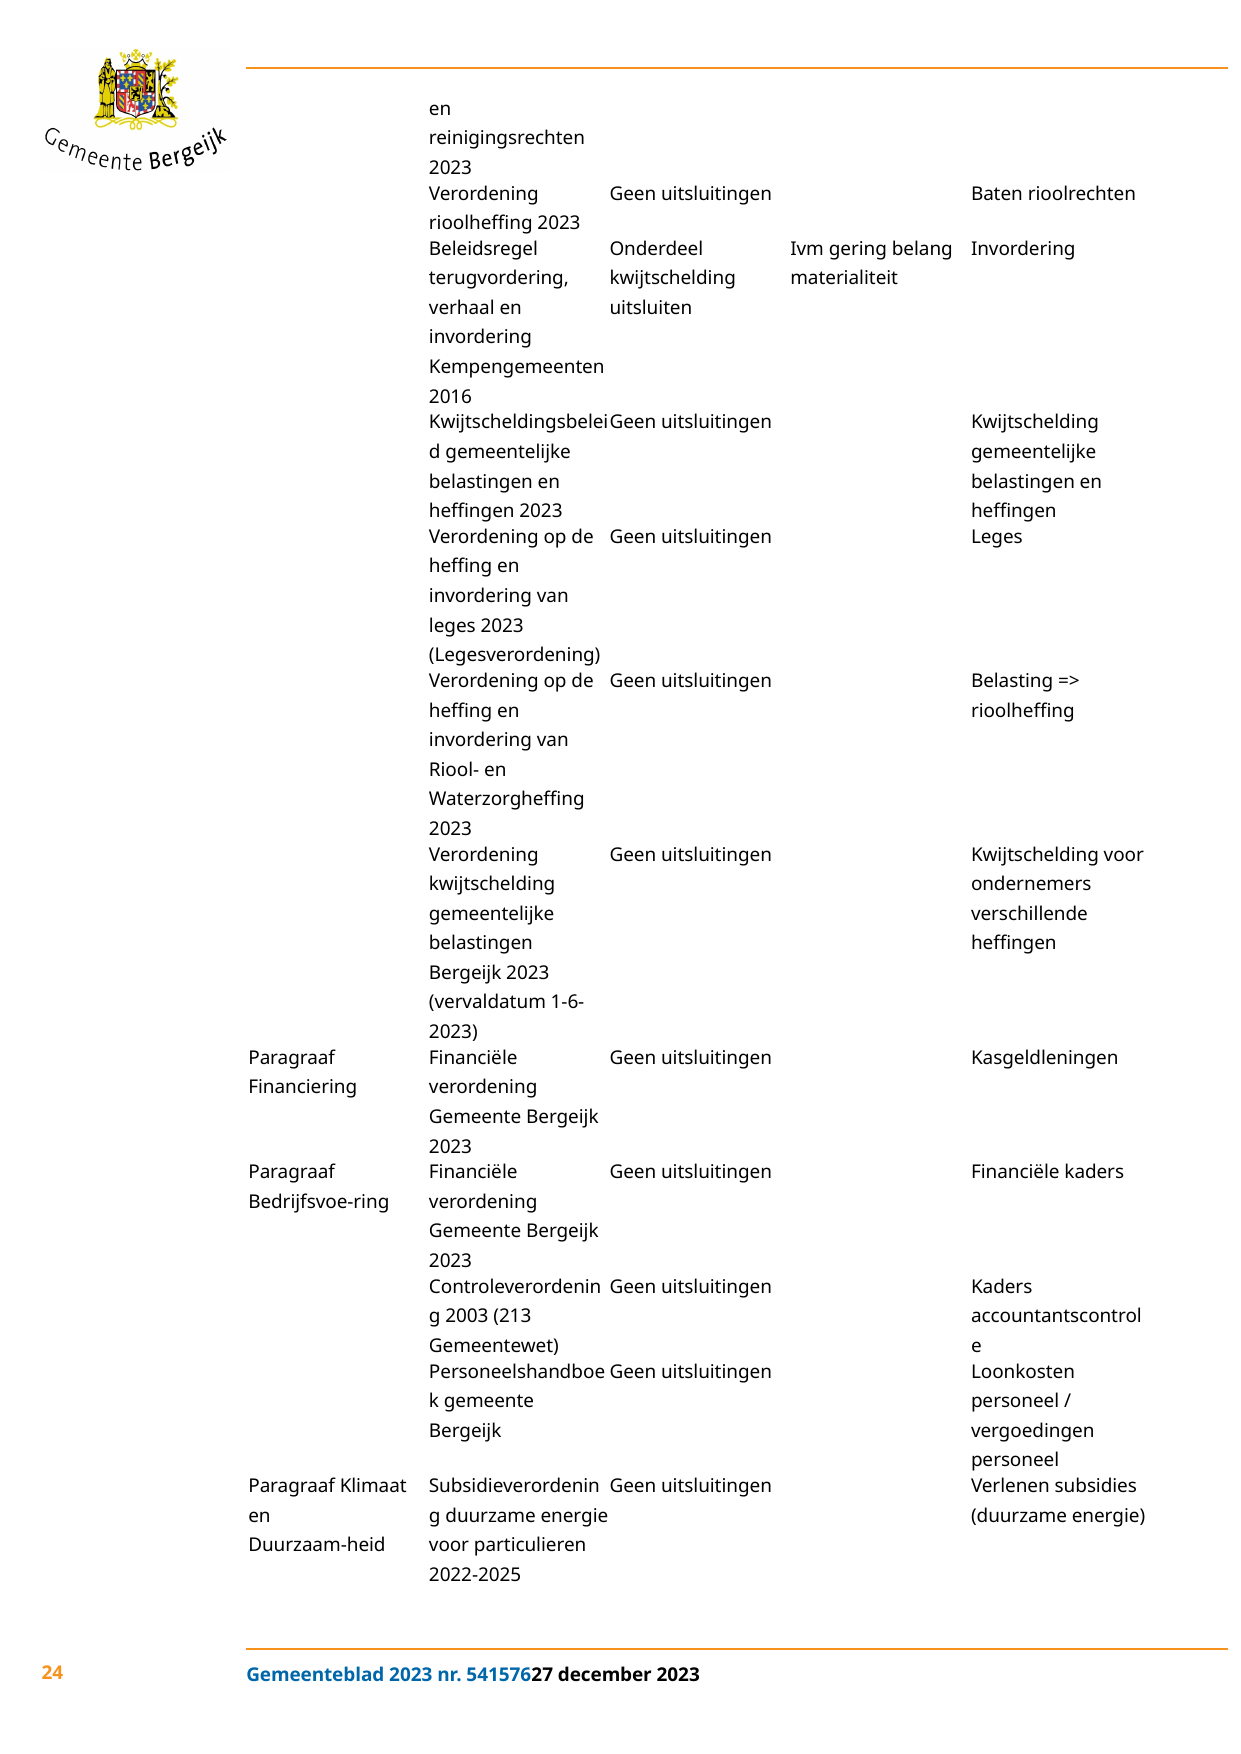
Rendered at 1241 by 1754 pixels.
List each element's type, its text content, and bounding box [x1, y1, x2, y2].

table_cell [609, 95, 790, 180]
table_cell Kwijtschelding gemeentelijke belastingen en heffingen [971, 409, 1152, 523]
table_cell [248, 1358, 429, 1472]
table_cell Controleverordening 2003 (213 Gemeentewet) [429, 1273, 609, 1358]
table_cell Subsidieverordening duurzame energie voor particulieren 2022-2025 [429, 1473, 609, 1587]
table_cell Loonkosten personeel / vergoedingen personeel [971, 1358, 1152, 1472]
table_cell [790, 1473, 971, 1587]
table_cell Verlenen subsidies (duurzame energie) [971, 1473, 1152, 1587]
table_cell Verordening kwijtschelding gemeentelijke belastingen Bergeijk 2023 (vervaldatum 1-6-2023) [429, 841, 609, 1044]
table_cell Paragraaf Klimaat en Duurzaam-heid [248, 1473, 429, 1587]
table_cell [248, 523, 429, 667]
table_cell Financiële kaders [971, 1159, 1152, 1273]
table_cell Invordering [971, 235, 1152, 409]
table_cell Kaders accountantscontrole [971, 1273, 1152, 1358]
table_cell Geen uitsluitingen [609, 667, 790, 841]
table_cell Geen uitsluitingen [609, 841, 790, 1044]
table_cell Geen uitsluitingen [609, 1044, 790, 1158]
table_cell Kasgeldleningen [971, 1044, 1152, 1158]
table_cell Geen uitsluitingen [609, 1159, 790, 1273]
table_cell Ivm gering belang materialiteit [790, 235, 971, 409]
table_cell [790, 523, 971, 667]
table_cell [790, 1273, 971, 1358]
table_cell Onderdeel kwijtschelding uitsluiten [609, 235, 790, 409]
table_cell Baten rioolrechten [971, 180, 1152, 235]
table_cell [790, 1159, 971, 1273]
table_cell Financiële verordening Gemeente Bergeijk 2023 [429, 1044, 609, 1158]
table_cell Personeelshandboek gemeente Bergeijk [429, 1358, 609, 1472]
table_cell Geen uitsluitingen [609, 1358, 790, 1472]
table_cell [248, 409, 429, 523]
table_cell Verordening op de heffing en invordering van leges 2023 (Legesverordening) [429, 523, 609, 667]
table_cell Beleidsregel terugvordering, verhaal en invordering Kempengemeenten 2016 [429, 235, 609, 409]
table_cell [248, 1273, 429, 1358]
table_cell [248, 95, 429, 180]
table_cell Kwijtscheldingsbeleid gemeentelijke belastingen en heffingen 2023 [429, 409, 609, 523]
table_cell [248, 667, 429, 841]
table_cell [248, 235, 429, 409]
table_cell Verordening op de heffing en invordering van Riool- en Waterzorgheffing 2023 [429, 667, 609, 841]
table_cell [971, 95, 1152, 180]
picture [41, 47, 231, 172]
table_cell Paragraaf Financiering [248, 1044, 429, 1158]
table_cell Belasting => rioolheffing [971, 667, 1152, 841]
table_cell en reinigingsrechten 2023 [429, 95, 609, 180]
table_cell Geen uitsluitingen [609, 409, 790, 523]
table_cell Paragraaf Bedrijfsvoe-ring [248, 1159, 429, 1273]
table_cell [790, 1358, 971, 1472]
table_cell [790, 409, 971, 523]
table_cell Kwijtschelding voor ondernemers verschillende heffingen [971, 841, 1152, 1044]
table_cell Geen uitsluitingen [609, 180, 790, 235]
table_cell Geen uitsluitingen [609, 523, 790, 667]
table_cell [248, 180, 429, 235]
table_cell [790, 841, 971, 1044]
table_cell [790, 95, 971, 180]
table_cell Geen uitsluitingen [609, 1473, 790, 1587]
table_cell Financiële verordening Gemeente Bergeijk 2023 [429, 1159, 609, 1273]
table_cell [790, 1044, 971, 1158]
table_cell Leges [971, 523, 1152, 667]
table_cell [790, 180, 971, 235]
table_cell [790, 667, 971, 841]
table_cell Verordening rioolheffing 2023 [429, 180, 609, 235]
table_cell [248, 841, 429, 1044]
table_cell Geen uitsluitingen [609, 1273, 790, 1358]
